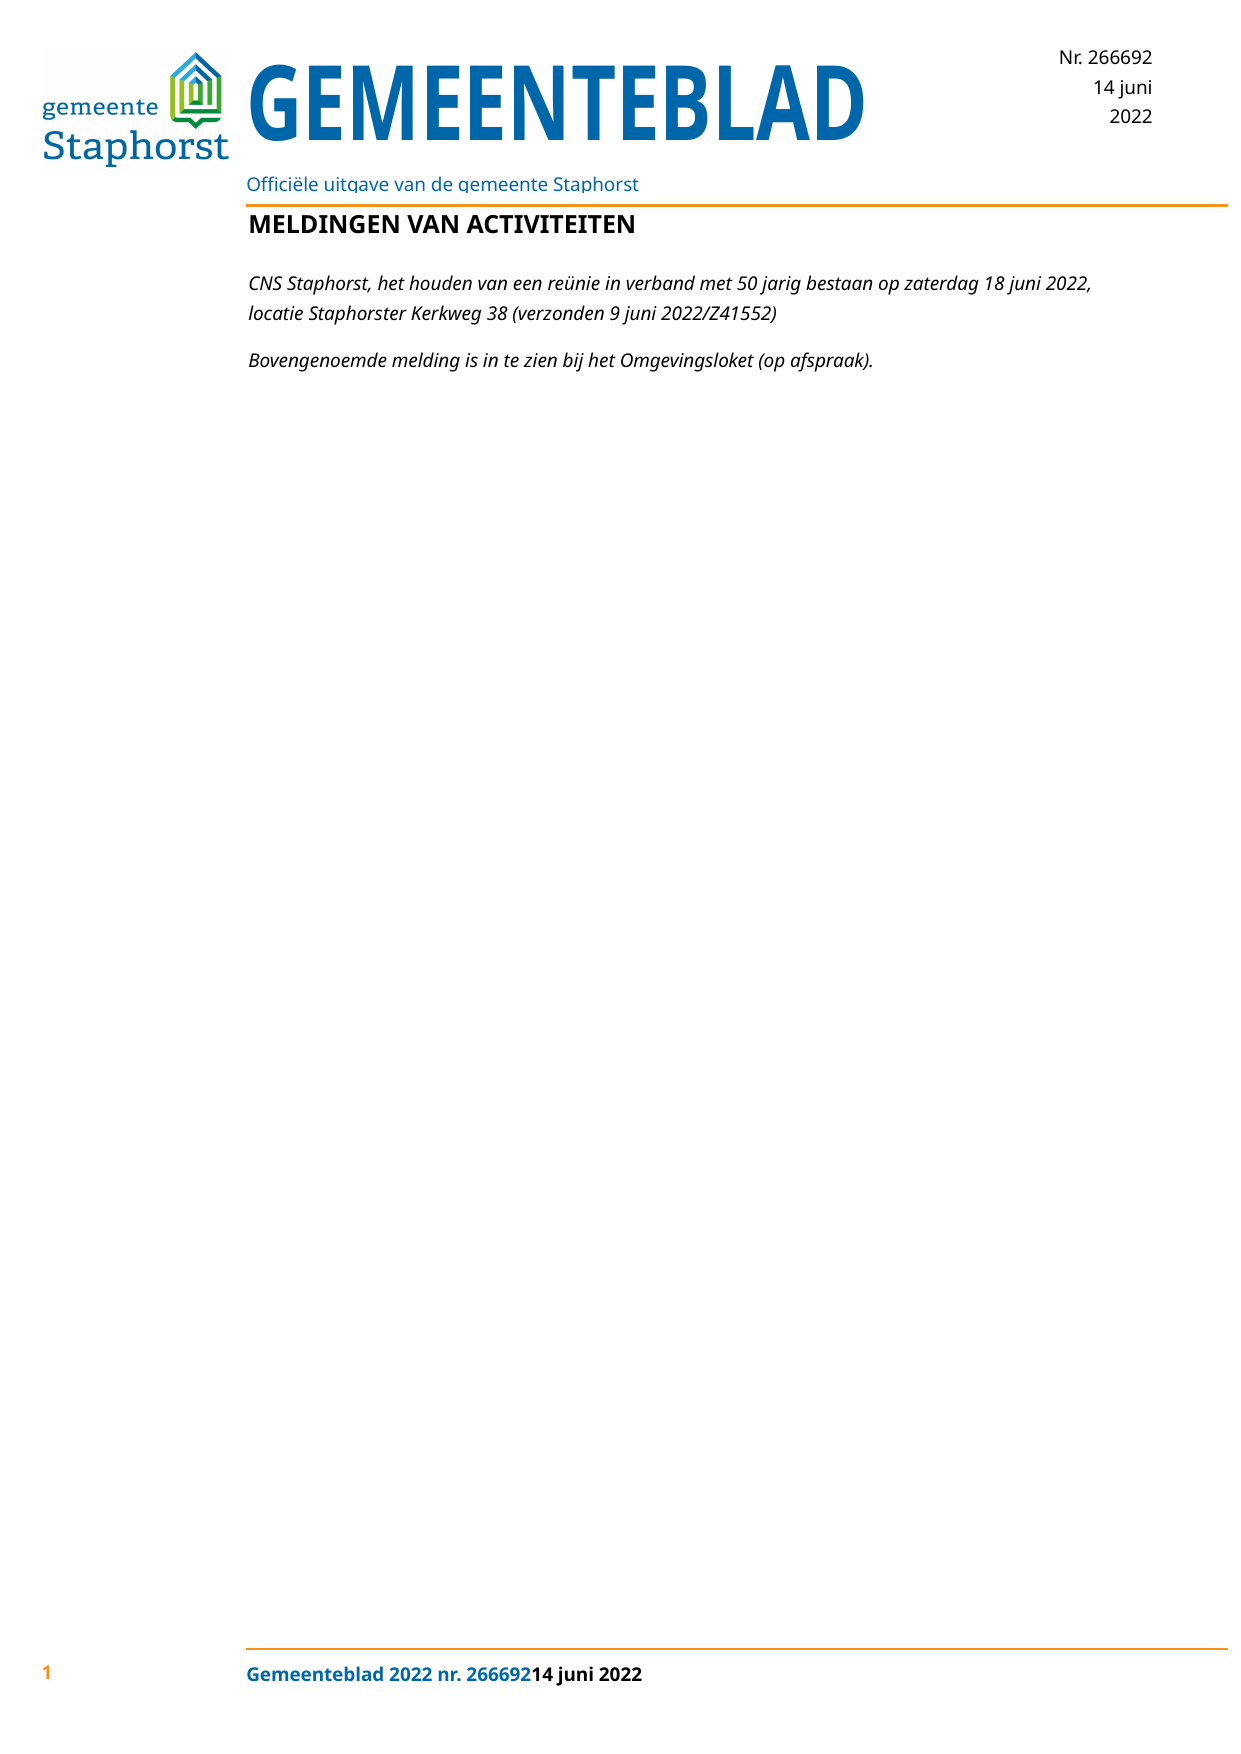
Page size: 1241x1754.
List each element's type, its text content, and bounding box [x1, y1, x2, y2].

text CNS Staphorst, het houden van een reünie in verband met 50 jarig bestaan op zaterdag 18 juni 2022, locatie Staphorster Kerkweg 38 (verzonden 9 juni 2022/Z41552) [248, 270, 1152, 326]
picture [41, 47, 231, 172]
text Bovengenoemde melding is in te zien bij het Omgevingsloket (op afspraak). [248, 348, 1152, 373]
text MELDINGEN VAN ACTIVITEITEN [248, 207, 1152, 241]
